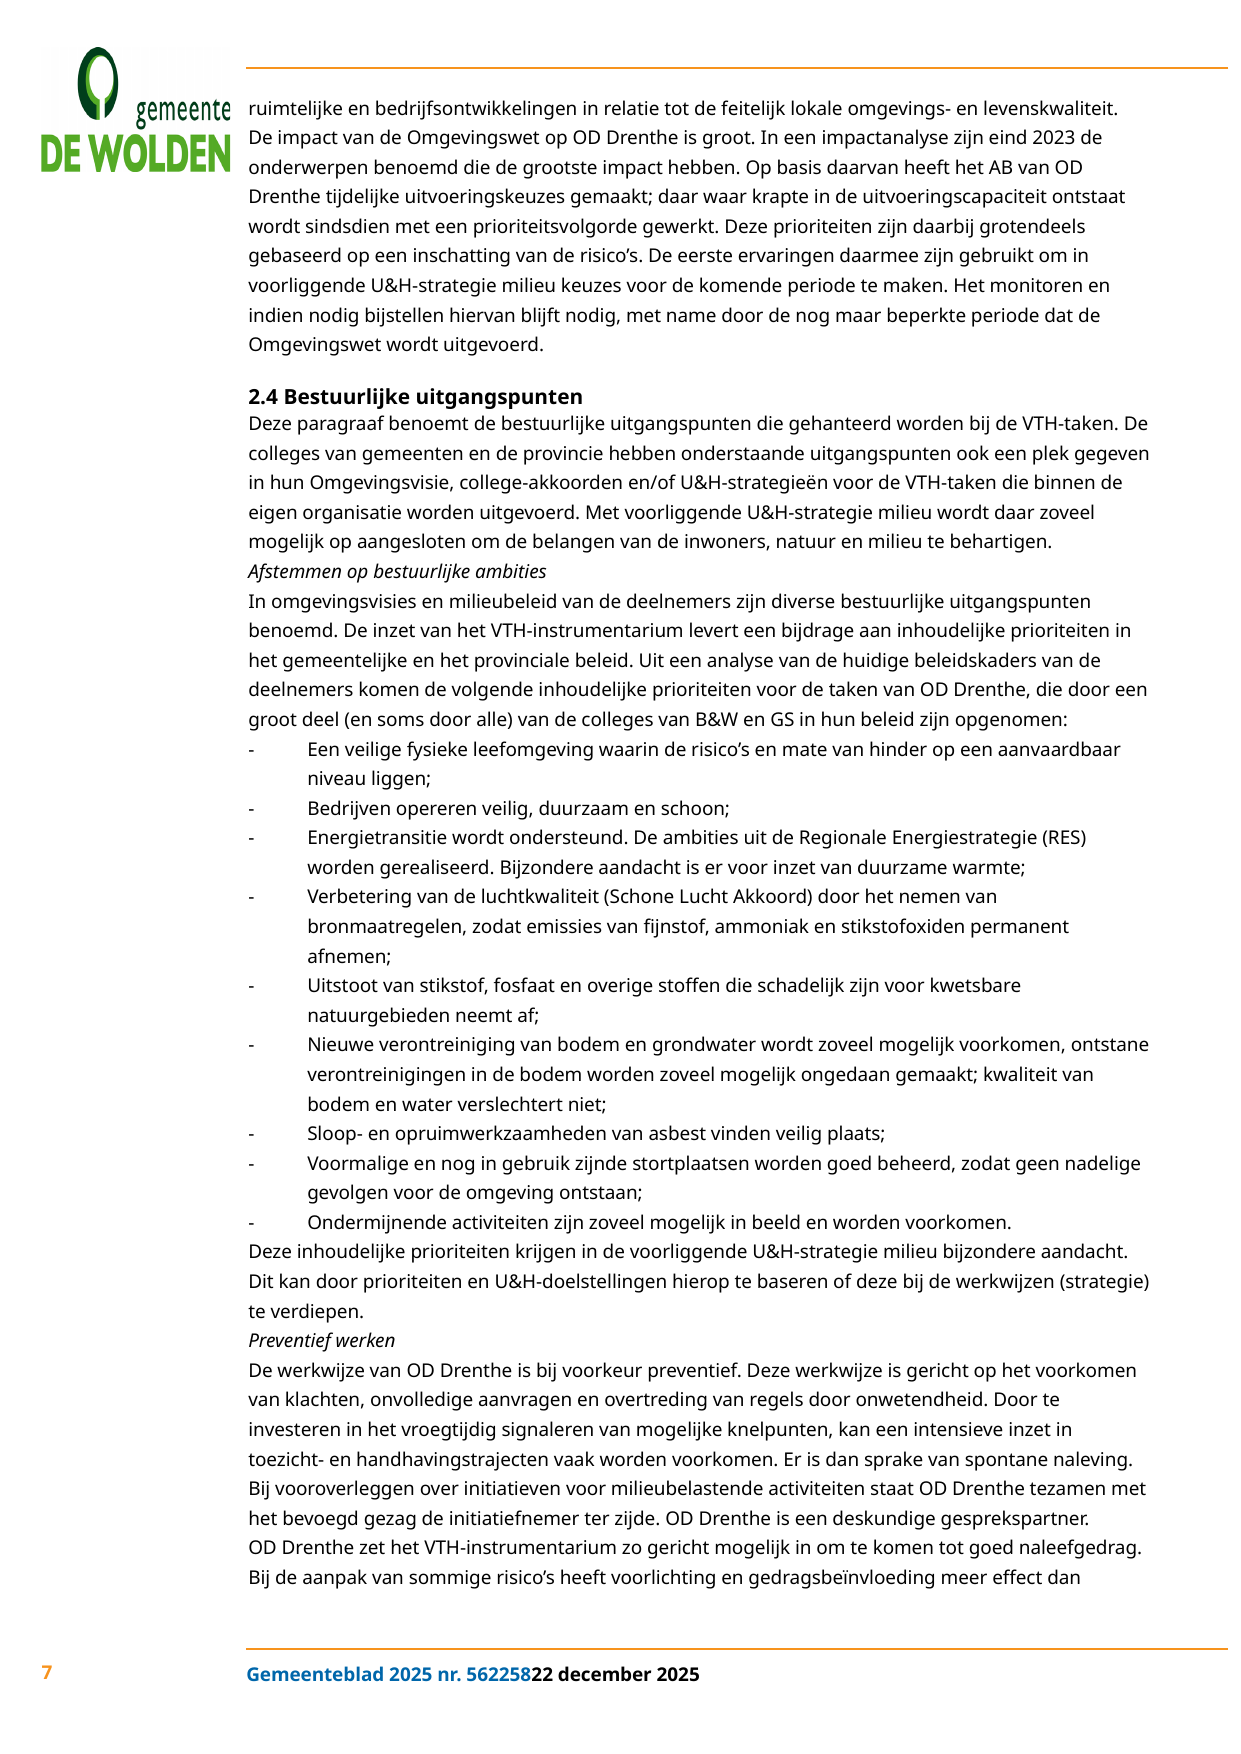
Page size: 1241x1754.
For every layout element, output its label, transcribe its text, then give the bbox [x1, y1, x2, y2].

text De werkwijze van OD Drenthe is bij voorkeur preventief. Deze werkwijze is gericht op het voorkomen van klachten, onvolledige aanvragen en overtreding van regels door onwetendheid. Door te investeren in het vroegtijdig signaleren van mogelijke knelpunten, kan een intensieve inzet in toezicht- en handhavingstrajecten vaak worden voorkomen. Er is dan sprake van spontane naleving. Bij vooroverleggen over initiatieven voor milieubelastende activiteiten staat OD Drenthe tezamen met het bevoegd gezag de initiatiefnemer ter zijde. OD Drenthe is een deskundige gesprekspartner. [248, 1357, 1152, 1531]
text De impact van de Omgevingswet op OD Drenthe is groot. In een impactanalyse zijn eind 2023 de onderwerpen benoemd die de grootste impact hebben. Op basis daarvan heeft het AB van OD Drenthe tijdelijke uitvoeringskeuzes gemaakt; daar waar krapte in de uitvoeringscapaciteit ontstaat wordt sindsdien met een prioriteitsvolgorde gewerkt. Deze prioriteiten zijn daarbij grotendeels gebaseerd op een inschatting van de risico’s. De eerste ervaringen daarmee zijn gebruikt om in voorliggende U&H-strategie milieu keuzes voor de komende periode te maken. Het monitoren en indien nodig bijstellen hiervan blijft nodig, met name door de nog maar beperkte periode dat de Omgevingswet wordt uitgevoerd. [248, 124, 1152, 357]
text 2.4 Bestuurlijke uitgangspunten [248, 382, 1152, 410]
list Nieuwe verontreiniging van bodem en grondwater wordt zoveel mogelijk voorkomen, ontstane verontreinigingen in de bodem worden zoveel mogelijk ongedaan gemaakt; kwaliteit van bodem en water verslechtert niet; [248, 1032, 1152, 1116]
text Afstemmen op bestuurlijke ambities [248, 558, 1152, 584]
list Energietransitie wordt ondersteund. De ambities uit de Regionale Energiestrategie (RES) worden gerealiseerd. Bijzondere aandacht is er voor inzet van duurzame warmte; [248, 824, 1152, 880]
list Verbetering van de luchtkwaliteit (Schone Lucht Akkoord) door het nemen van bronmaatregelen, zodat emissies van fijnstof, ammoniak en stikstofoxiden permanent afnemen; [248, 884, 1152, 968]
list Sloop- en opruimwerkzaamheden van asbest vinden veilig plaats; [248, 1120, 1152, 1146]
picture [41, 47, 231, 172]
text Deze paragraaf benoemt de bestuurlijke uitgangspunten die gehanteerd worden bij de VTH-taken. De colleges van gemeenten en de provincie hebben onderstaande uitgangspunten ook een plek gegeven in hun Omgevingsvisie, college-akkoorden en/of U&H-strategieën voor de VTH-taken die binnen de eigen organisatie worden uitgevoerd. Met voorliggende U&H-strategie milieu wordt daar zoveel mogelijk op aangesloten om de belangen van de inwoners, natuur en milieu te behartigen. [248, 410, 1152, 554]
list Een veilige fysieke leefomgeving waarin de risico’s en mate van hinder op een aanvaardbaar niveau liggen; [248, 736, 1152, 791]
list Voormalige en nog in gebruik zijnde stortplaatsen worden goed beheerd, zodat geen nadelige gevolgen voor de omgeving ontstaan; [248, 1150, 1152, 1205]
text Deze inhoudelijke prioriteiten krijgen in de voorliggende U&H-strategie milieu bijzondere aandacht. Dit kan door prioriteiten en U&H-doelstellingen hierop te baseren of deze bij de werkwijzen (strategie) te verdiepen. [248, 1239, 1152, 1323]
list Ondermijnende activiteiten zijn zoveel mogelijk in beeld en worden voorkomen. [248, 1209, 1152, 1235]
text OD Drenthe zet het VTH-instrumentarium zo gericht mogelijk in om te komen tot goed naleefgedrag. Bij de aanpak van sommige risico’s heeft voorlichting en gedragsbeïnvloeding meer effect dan [248, 1534, 1152, 1590]
text Preventief werken [248, 1327, 1152, 1353]
text In omgevingsvisies en milieubeleid van de deelnemers zijn diverse bestuurlijke uitgangspunten benoemd. De inzet van het VTH-instrumentarium levert een bijdrage aan inhoudelijke prioriteiten in het gemeentelijke en het provinciale beleid. Uit een analyse van de huidige beleidskaders van de deelnemers komen de volgende inhoudelijke prioriteiten voor de taken van OD Drenthe, die door een groot deel (en soms door alle) van de colleges van B&W en GS in hun beleid zijn opgenomen: [248, 588, 1152, 732]
text ruimtelijke en bedrijfsontwikkelingen in relatie tot de feitelijk lokale omgevings- en levenskwaliteit. [248, 95, 1152, 121]
list Bedrijven opereren veilig, duurzaam en schoon; [248, 795, 1152, 821]
list Uitstoot van stikstof, fosfaat en overige stoffen die schadelijk zijn voor kwetsbare natuurgebieden neemt af; [248, 972, 1152, 1028]
